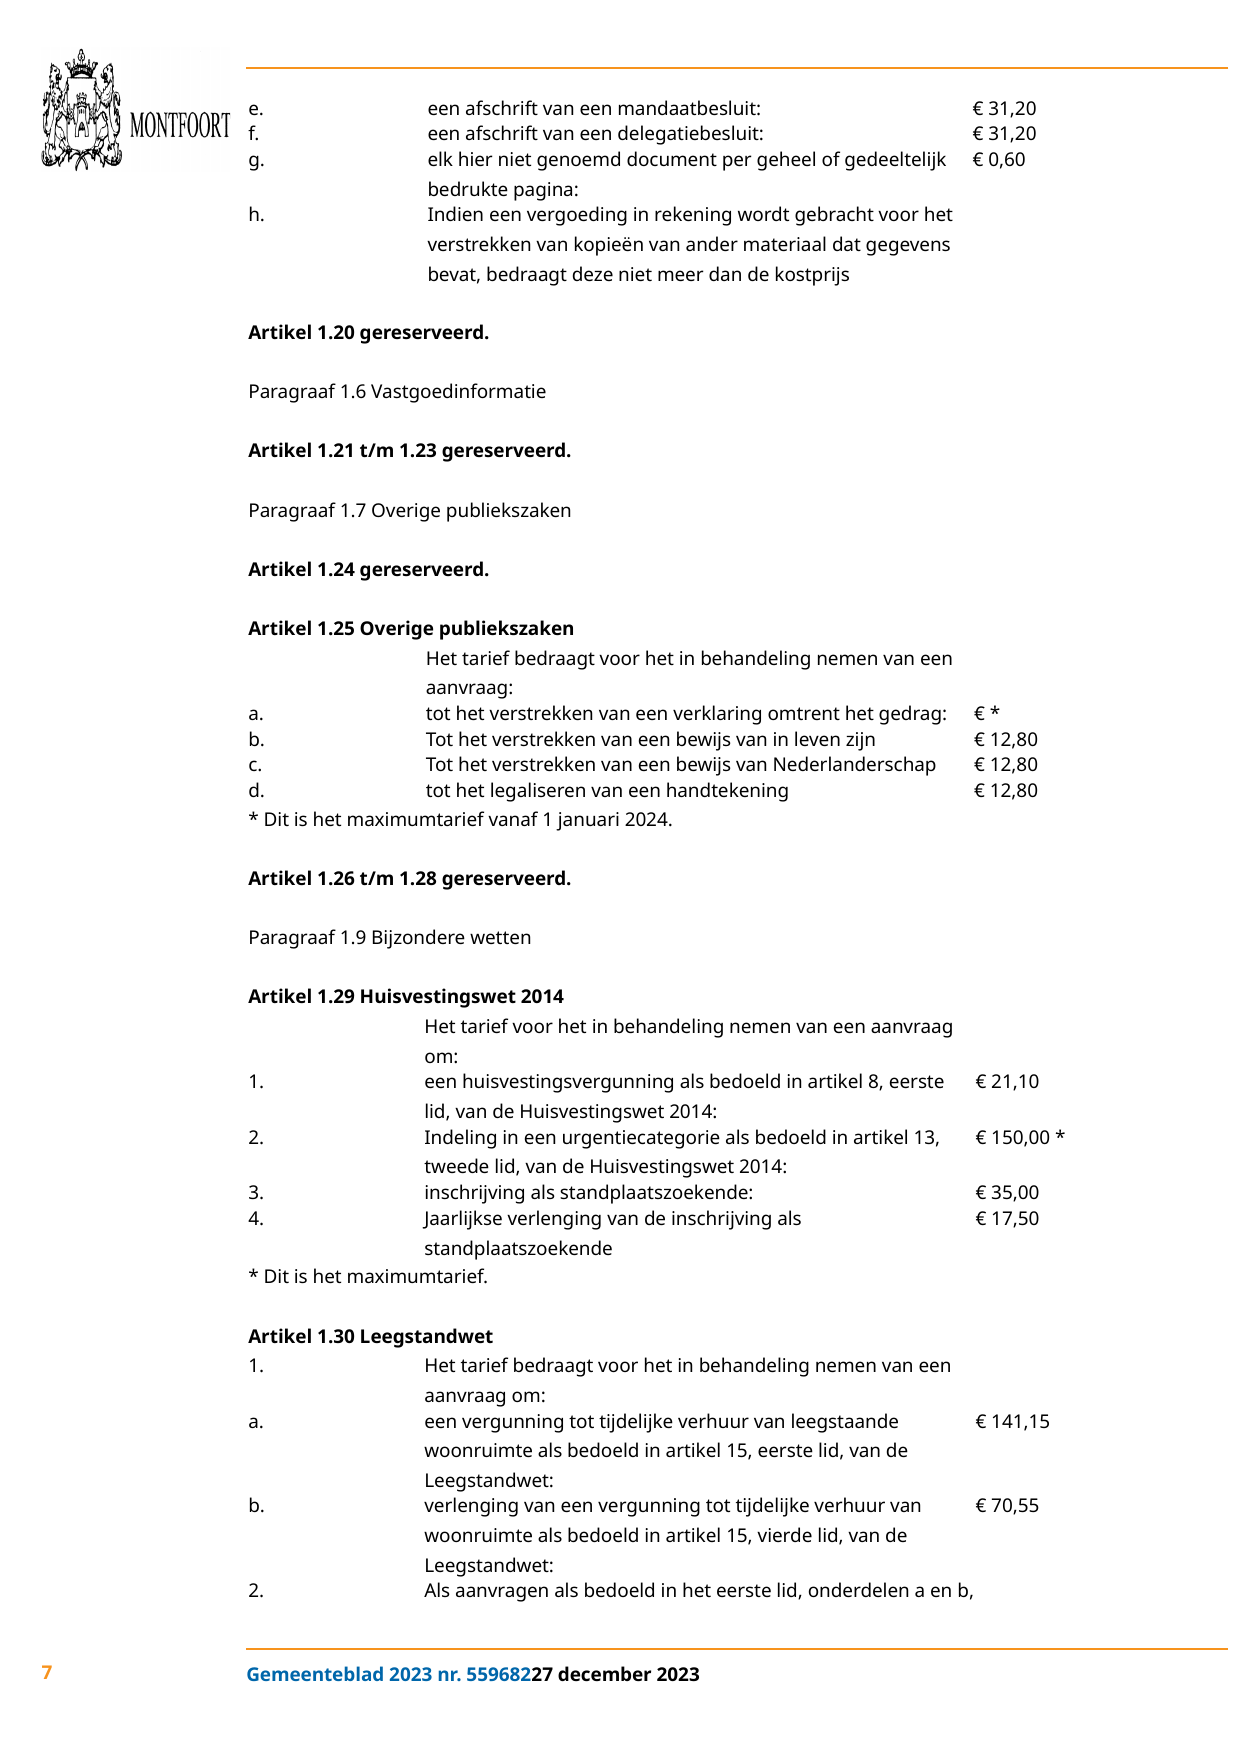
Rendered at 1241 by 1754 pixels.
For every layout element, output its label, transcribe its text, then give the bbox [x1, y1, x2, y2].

table_cell € 31,20 [973, 95, 1152, 121]
table_cell 1. [248, 1069, 424, 1124]
table_header Het tarief bedraagt voor het in behandeling nemen van een aanvraag: [426, 645, 974, 700]
table_cell € 17,50 [975, 1205, 1152, 1260]
table_cell c. [248, 752, 426, 777]
table_cell [973, 202, 1152, 286]
table_cell [975, 1578, 1152, 1603]
table_cell een huisvestingsvergunning als bedoeld in artikel 8, eerste lid, van de Huisvestingswet 2014: [424, 1069, 975, 1124]
table_cell € * [974, 700, 1152, 726]
table_header [248, 645, 426, 700]
table_cell € 31,20 [973, 121, 1152, 146]
table_cell tot het legaliseren van een handtekening [426, 777, 974, 803]
table_cell 2. [248, 1124, 424, 1179]
table_cell Als aanvragen als bedoeld in het eerste lid, onderdelen a en b, [424, 1578, 975, 1603]
table_cell Indeling in een urgentiecategorie als bedoeld in artikel 13, tweede lid, van de Huisvestingswet 2014: [424, 1124, 975, 1179]
table_header [975, 1014, 1152, 1069]
table_cell € 0,60 [973, 146, 1152, 202]
table_header Het tarief bedraagt voor het in behandeling nemen van een aanvraag om: [424, 1353, 975, 1408]
table_cell a. [248, 1408, 424, 1493]
table_cell € 35,00 [975, 1179, 1152, 1205]
text Paragraaf 1.9 Bijzondere wetten [248, 924, 1152, 950]
text Paragraaf 1.6 Vastgoedinformatie [248, 378, 1152, 404]
table_cell € 12,80 [974, 726, 1152, 752]
table_header [974, 645, 1152, 700]
table_cell a. [248, 700, 426, 726]
table_cell f. [248, 121, 427, 146]
text Artikel 1.25 Overige publiekszaken [248, 615, 1152, 641]
table_cell e. [248, 95, 427, 121]
table_cell een vergunning tot tijdelijke verhuur van leegstaande woonruimte als bedoeld in artikel 15, eerste lid, van de Leegstandwet: [424, 1408, 975, 1493]
table_cell Jaarlijkse verlenging van de inschrijving als standplaatszoekende [424, 1205, 975, 1260]
table_header [975, 1353, 1152, 1408]
table_cell Tot het verstrekken van een bewijs van in leven zijn [426, 726, 974, 752]
table_cell g. [248, 146, 427, 202]
table_header [248, 1014, 424, 1069]
picture [41, 47, 231, 172]
table_cell elk hier niet genoemd document per geheel of gedeeltelijk bedrukte pagina: [427, 146, 972, 202]
text Artikel 1.26 t/m 1.28 gereserveerd. [248, 865, 1152, 891]
table_cell een afschrift van een delegatiebesluit: [427, 121, 972, 146]
table_cell € 12,80 [974, 752, 1152, 777]
table_cell een afschrift van een mandaatbesluit: [427, 95, 972, 121]
table_cell Indien een vergoeding in rekening wordt gebracht voor het verstrekken van kopieën van ander materiaal dat gegevens bevat, bedraagt deze niet meer dan de kostprijs [427, 202, 972, 286]
table_cell € 150,00 * [975, 1124, 1152, 1179]
text Artikel 1.20 gereserveerd. [248, 319, 1152, 345]
table_cell tot het verstrekken van een verklaring omtrent het gedrag: [426, 700, 974, 726]
table_cell Tot het verstrekken van een bewijs van Nederlanderschap [426, 752, 974, 777]
table_header 1. [248, 1353, 424, 1408]
table_cell b. [248, 726, 426, 752]
table_cell verlenging van een vergunning tot tijdelijke verhuur van woonruimte als bedoeld in artikel 15, vierde lid, van de Leegstandwet: [424, 1493, 975, 1578]
text Artikel 1.30 Leegstandwet [248, 1323, 1152, 1348]
table_cell € 70,55 [975, 1493, 1152, 1578]
table_cell h. [248, 202, 427, 286]
table_cell € 21,10 [975, 1069, 1152, 1124]
text * Dit is het maximumtarief. [248, 1264, 1152, 1289]
text Paragraaf 1.7 Overige publiekszaken [248, 497, 1152, 522]
table_cell d. [248, 777, 426, 803]
text Artikel 1.29 Huisvestingswet 2014 [248, 984, 1152, 1009]
text Artikel 1.21 t/m 1.23 gereserveerd. [248, 438, 1152, 463]
table_cell 3. [248, 1179, 424, 1205]
table_header Het tarief voor het in behandeling nemen van een aanvraag om: [424, 1014, 975, 1069]
text Artikel 1.24 gereserveerd. [248, 556, 1152, 582]
table_cell € 141,15 [975, 1408, 1152, 1493]
table_cell inschrijving als standplaatszoekende: [424, 1179, 975, 1205]
table_cell € 12,80 [974, 777, 1152, 803]
table_cell 4. [248, 1205, 424, 1260]
table_cell b. [248, 1493, 424, 1578]
text * Dit is het maximumtarief vanaf 1 januari 2024. [248, 806, 1152, 832]
table_cell 2. [248, 1578, 424, 1603]
